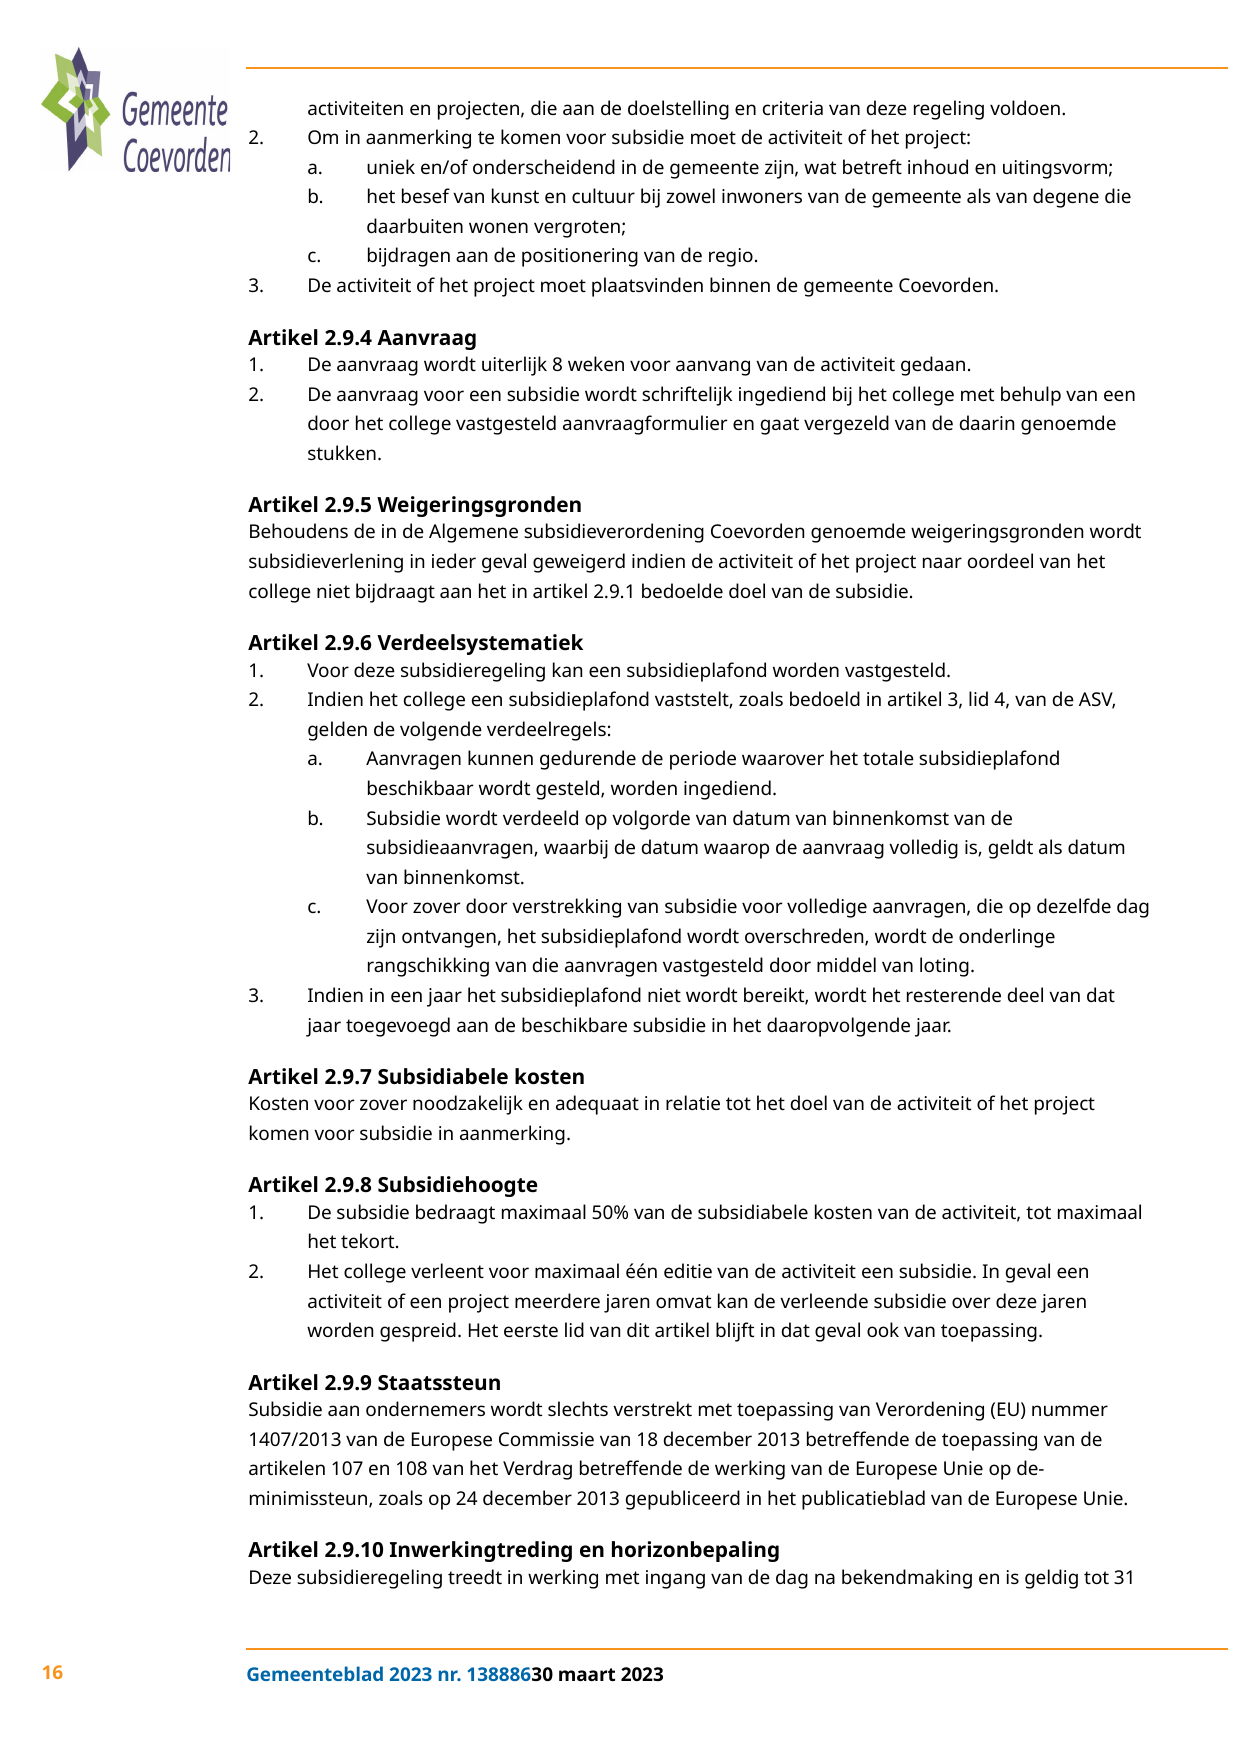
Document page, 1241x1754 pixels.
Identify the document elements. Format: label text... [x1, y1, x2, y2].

list uniek en/of onderscheidend in de gemeente zijn, wat betreft inhoud en uitingsvorm; [307, 154, 1152, 180]
picture [41, 47, 231, 172]
text Artikel 2.9.9 Staatssteun [248, 1368, 1152, 1396]
list Indien het college een subsidieplafond vaststelt, zoals bedoeld in artikel 3, lid 4, van de ASV, gelden de volgende verdeelregels: [248, 686, 1152, 742]
text Artikel 2.9.6 Verdeelsystematiek [248, 628, 1152, 657]
text Artikel 2.9.5 Weigeringsgronden [248, 490, 1152, 519]
text Artikel 2.9.7 Subsidiabele kosten [248, 1062, 1152, 1091]
text Behoudens de in de Algemene subsidieverordening Coevorden genoemde weigeringsgronden wordt subsidieverlening in ieder geval geweigerd indien de activiteit of het project naar oordeel van het college niet bijdraagt aan het in artikel 2.9.1 bedoelde doel van de subsidie. [248, 519, 1152, 604]
text Subsidie aan ondernemers wordt slechts verstrekt met toepassing van Verordening (EU) nummer 1407/2013 van de Europese Commissie van 18 december 2013 betreffende de toepassing van de artikelen 107 en 108 van het Verdrag betreffende de werking van de Europese Unie op de-minimissteun, zoals op 24 december 2013 gepubliceerd in het publicatieblad van de Europese Unie. [248, 1396, 1152, 1511]
list Voor deze subsidieregeling kan een subsidieplafond worden vastgesteld. [248, 657, 1152, 682]
list Indien in een jaar het subsidieplafond niet wordt bereikt, wordt het resterende deel van dat jaar toegevoegd aan de beschikbare subsidie in het daaropvolgende jaar. [248, 982, 1152, 1037]
text Artikel 2.9.10 Inwerkingtreding en horizonbepaling [248, 1535, 1152, 1564]
text Artikel 2.9.4 Aanvraag [248, 323, 1152, 351]
list Aanvragen kunnen gedurende de periode waarover het totale subsidieplafond beschikbaar wordt gesteld, worden ingediend. [307, 746, 1152, 801]
list Om in aanmerking te komen voor subsidie moet de activiteit of het project: [248, 124, 1152, 150]
list De aanvraag wordt uiterlijk 8 weken voor aanvang van de activiteit gedaan. [248, 351, 1152, 377]
list Subsidie wordt verdeeld op volgorde van datum van binnenkomst van de subsidieaanvragen, waarbij de datum waarop de aanvraag volledig is, geldt als datum van binnenkomst. [307, 805, 1152, 889]
text Kosten voor zover noodzakelijk en adequaat in relatie tot het doel van de activiteit of het project komen voor subsidie in aanmerking. [248, 1091, 1152, 1146]
list De activiteit of het project moet plaatsvinden binnen de gemeente Coevorden. [248, 272, 1152, 298]
list Voor zover door verstrekking van subsidie voor volledige aanvragen, die op dezelfde dag zijn ontvangen, het subsidieplafond wordt overschreden, wordt de onderlinge rangschikking van die aanvragen vastgesteld door middel van loting. [307, 893, 1152, 978]
list activiteiten en projecten, die aan de doelstelling en criteria van deze regeling voldoen. [248, 95, 1152, 121]
list De subsidie bedraagt maximaal 50% van de subsidiabele kosten van de activiteit, tot maximaal het tekort. [248, 1199, 1152, 1254]
text Artikel 2.9.8 Subsidiehoogte [248, 1171, 1152, 1199]
list Het college verleent voor maximaal één editie van de activiteit een subsidie. In geval een activiteit of een project meerdere jaren omvat kan de verleende subsidie over deze jaren worden gespreid. Het eerste lid van dit artikel blijft in dat geval ook van toepassing. [248, 1258, 1152, 1343]
list bijdragen aan de positionering van de regio. [307, 243, 1152, 268]
text Deze subsidieregeling treedt in werking met ingang van de dag na bekendmaking en is geldig tot 31 [248, 1564, 1152, 1589]
list het besef van kunst en cultuur bij zowel inwoners van de gemeente als van degene die daarbuiten wonen vergroten; [307, 183, 1152, 239]
list De aanvraag voor een subsidie wordt schriftelijk ingediend bij het college met behulp van een door het college vastgesteld aanvraagformulier en gaat vergezeld van de daarin genoemde stukken. [248, 381, 1152, 466]
